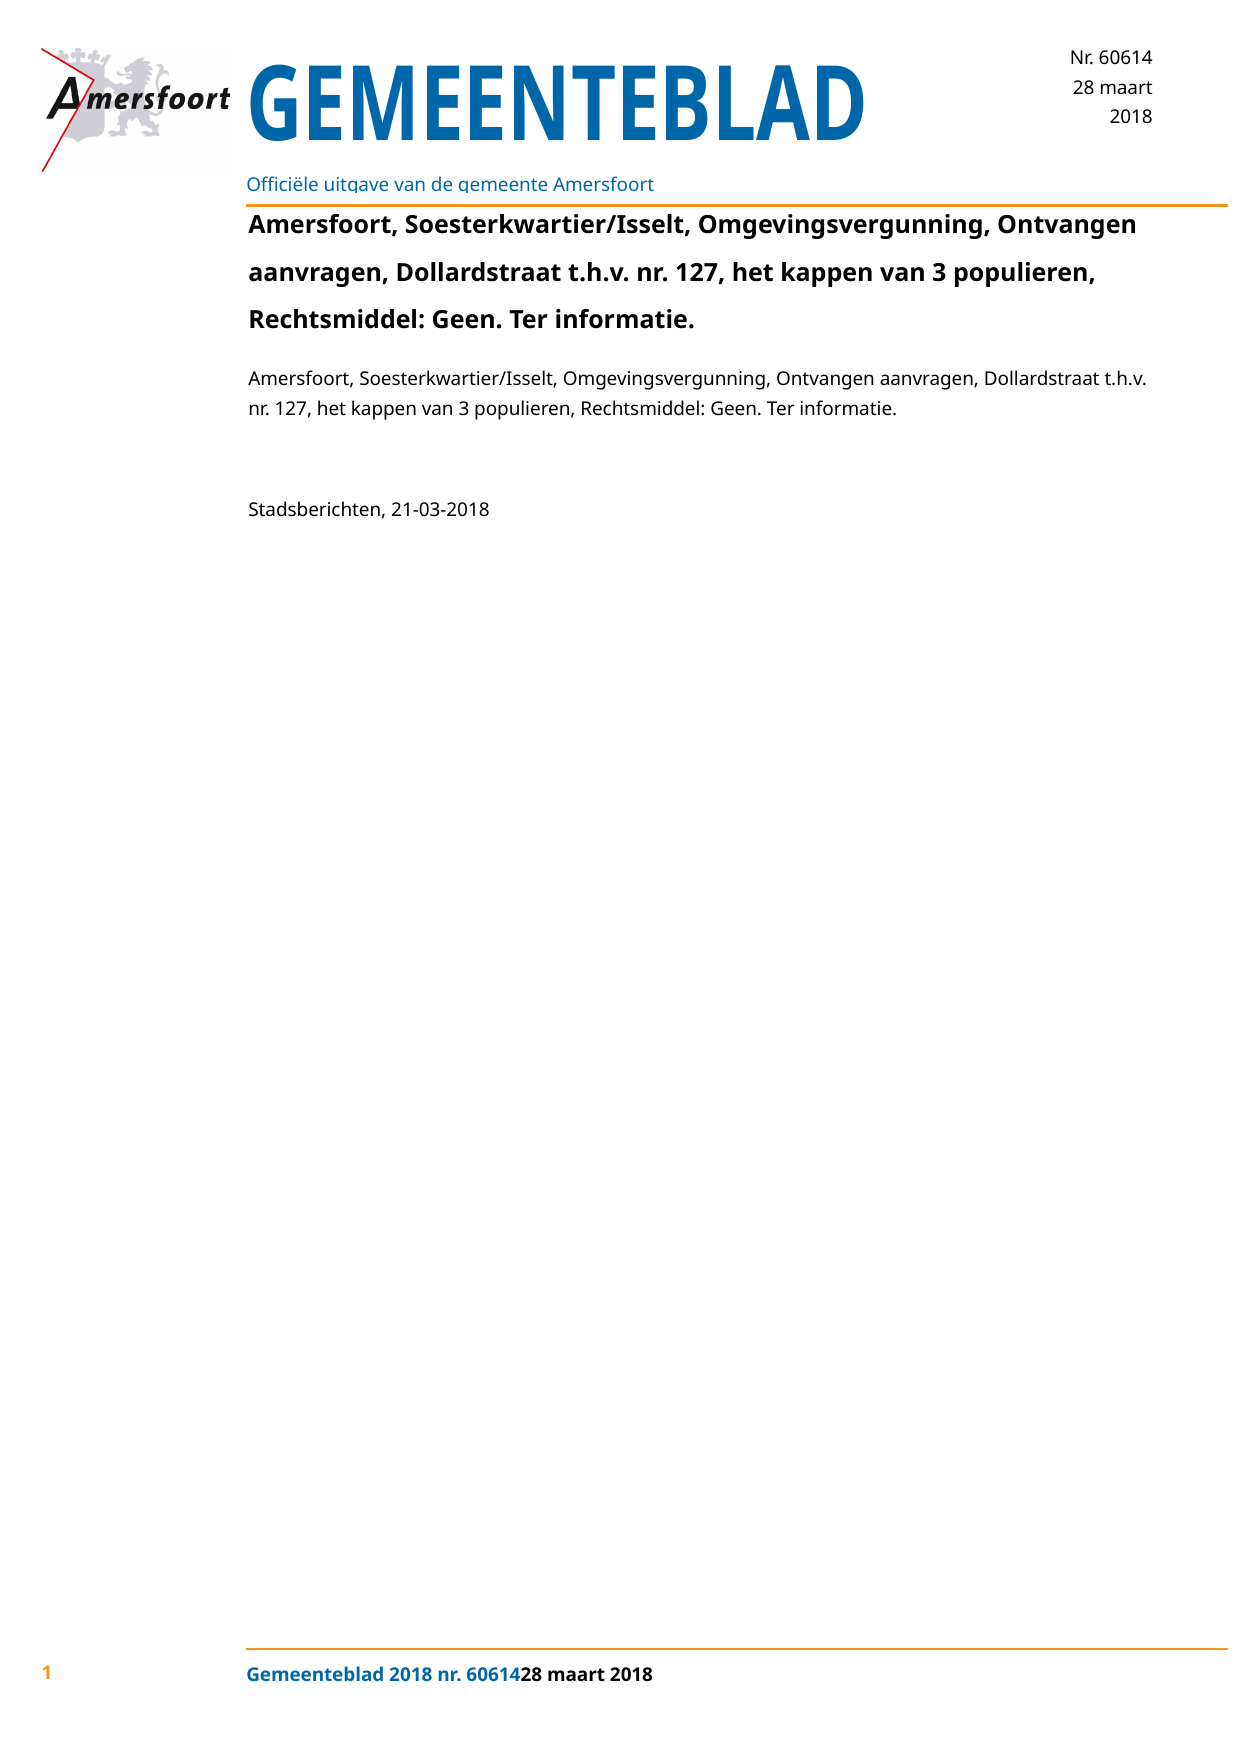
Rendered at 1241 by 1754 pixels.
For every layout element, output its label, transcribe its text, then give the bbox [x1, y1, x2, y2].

text Stadsberichten, 21-03-2018 [248, 496, 1152, 522]
text Amersfoort, Soesterkwartier/Isselt, Omgevingsvergunning, Ontvangen aanvragen, Dollardstraat t.h.v. nr. 127, het kappen van 3 populieren, Rechtsmiddel: Geen. Ter informatie. [248, 366, 1152, 421]
text Amersfoort, Soesterkwartier/Isselt, Omgevingsvergunning, Ontvangen aanvragen, Dollardstraat t.h.v. nr. 127, het kappen van 3 populieren, Rechtsmiddel: Geen. Ter informatie. [248, 207, 1152, 336]
picture [41, 47, 231, 172]
